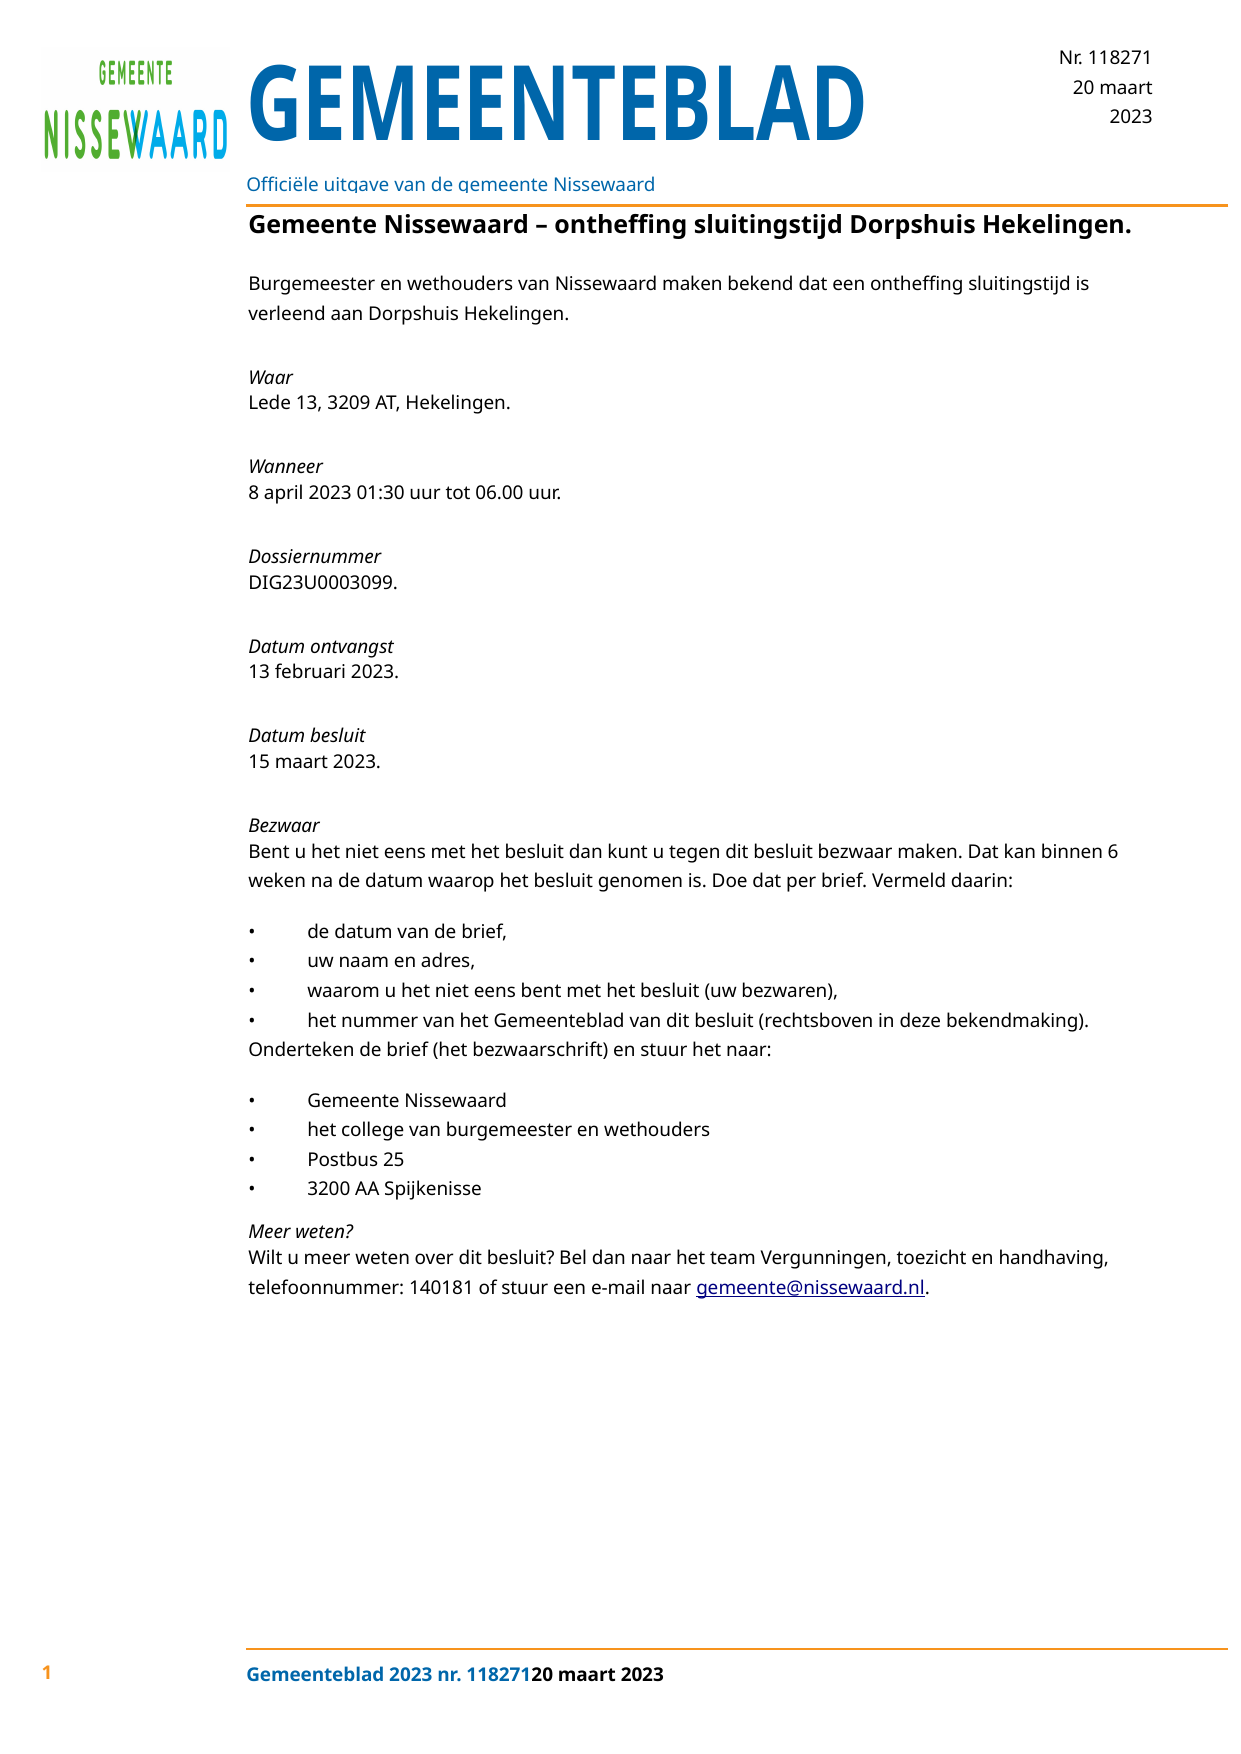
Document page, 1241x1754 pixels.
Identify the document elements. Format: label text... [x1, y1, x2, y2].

list Postbus 25 [248, 1146, 1152, 1172]
text Gemeente Nissewaard – ontheffing sluitingstijd Dorpshuis Hekelingen. [248, 207, 1152, 241]
text Dossiernummer [248, 543, 1152, 569]
list het college van burgemeester en wethouders [248, 1116, 1152, 1142]
picture [41, 47, 231, 172]
text Meer weten? [248, 1219, 1152, 1244]
list 3200 AA Spijkenisse [248, 1176, 1152, 1201]
text 15 maart 2023. [248, 748, 1152, 774]
text Onderteken de brief (het bezwaarschrift) en stuur het naar: [248, 1036, 1152, 1062]
text Waar [248, 364, 1152, 389]
text 13 februari 2023. [248, 659, 1152, 684]
list waarom u het niet eens bent met het besluit (uw bezwaren), [248, 977, 1152, 1003]
text Bezwaar [248, 812, 1152, 838]
text Datum besluit [248, 723, 1152, 748]
text 8 april 2023 01:30 uur tot 06.00 uur. [248, 479, 1152, 505]
list uw naam en adres, [248, 948, 1152, 973]
text Bent u het niet eens met het besluit dan kunt u tegen dit besluit bezwaar maken. Dat kan binnen 6 weken na de datum waarop het besluit genomen is. Doe dat per brief. Vermeld daarin: [248, 838, 1152, 893]
text Burgemeester en wethouders van Nissewaard maken bekend dat een ontheffing sluitingstijd is verleend aan Dorpshuis Hekelingen. [248, 270, 1152, 326]
list Gemeente Nissewaard [248, 1087, 1152, 1112]
text Wilt u meer weten over dit besluit? Bel dan naar het team Vergunningen, toezicht en handhaving, telefoonnummer: 140181 of stuur een e-mail naar gemeente@nissewaard.nl. [248, 1244, 1152, 1300]
text DIG23U0003099. [248, 569, 1152, 595]
text Wanneer [248, 453, 1152, 479]
text Lede 13, 3209 AT, Hekelingen. [248, 389, 1152, 415]
text Datum ontvangst [248, 633, 1152, 659]
list de datum van de brief, [248, 918, 1152, 944]
list het nummer van het Gemeenteblad van dit besluit (rechtsboven in deze bekendmaking). [248, 1007, 1152, 1032]
